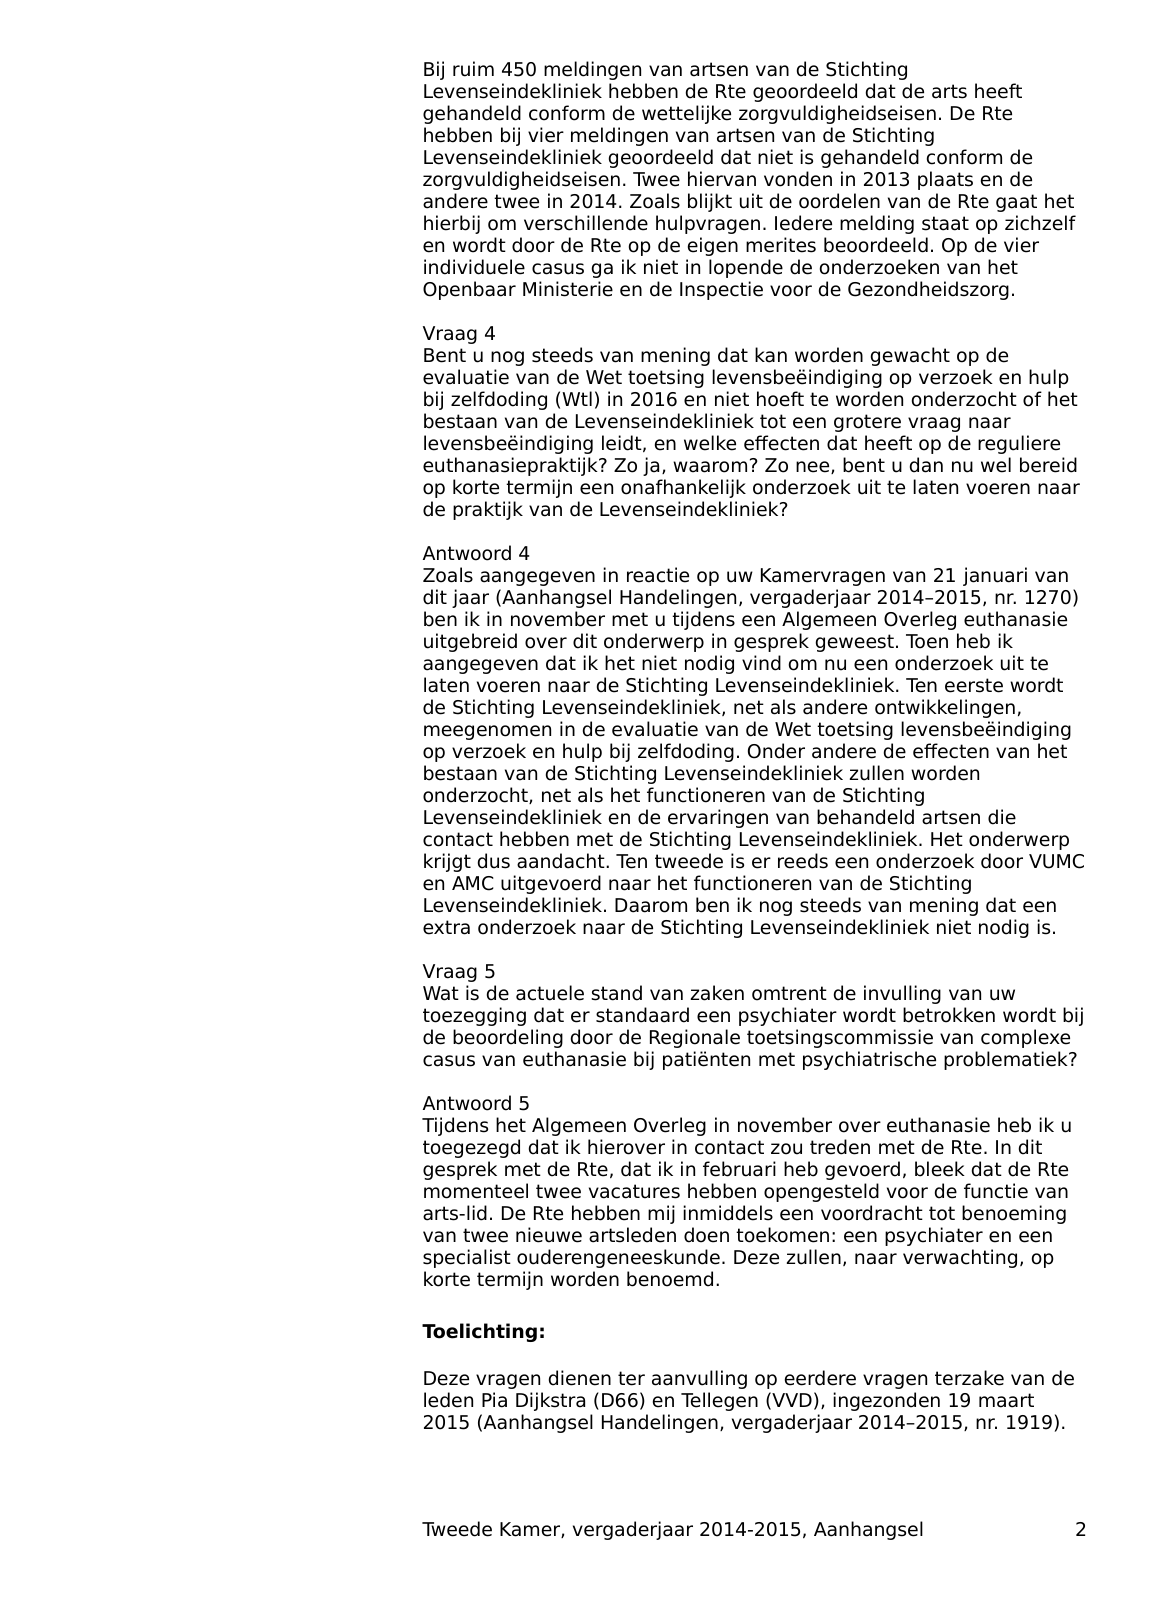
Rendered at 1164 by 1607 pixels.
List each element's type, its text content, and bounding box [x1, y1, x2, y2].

text Zoals aangegeven in reactie op uw Kamervragen van 21 januari van dit jaar (Aanhangsel Handelingen, vergaderjaar 2014–2015, nr. 1270) ben ik in november met u tijdens een Algemeen Overleg euthanasie uitgebreid over dit onderwerp in gesprek geweest. Toen heb ik aangegeven dat ik het niet nodig vind om nu een onderzoek uit te laten voeren naar de Stichting Levenseindekliniek. Ten eerste wordt de Stichting Levenseindekliniek, net als andere ontwikkelingen, meegenomen in de evaluatie van de Wet toetsing levensbeëindiging op verzoek en hulp bij zelfdoding. Onder andere de effecten van het bestaan van de Stichting Levenseindekliniek zullen worden onderzocht, net als het functioneren van de Stichting Levenseindekliniek en de ervaringen van behandeld artsen die contact hebben met de Stichting Levenseindekliniek. Het onderwerp krijgt dus aandacht. Ten tweede is er reeds een onderzoek door VUMC en AMC uitgevoerd naar het functioneren van de Stichting Levenseindekliniek. Daarom ben ik nog steeds van mening dat een extra onderzoek naar de Stichting Levenseindekliniek niet nodig is. [422, 565, 1087, 939]
text Bij ruim 450 meldingen van artsen van de Stichting Levenseindekliniek hebben de Rte geoordeeld dat de arts heeft gehandeld conform de wettelijke zorgvuldigheidseisen. De Rte hebben bij vier meldingen van artsen van de Stichting Levenseindekliniek geoordeeld dat niet is gehandeld conform de zorgvuldigheidseisen. Twee hiervan vonden in 2013 plaats en de andere twee in 2014. Zoals blijkt uit de oordelen van de Rte gaat het hierbij om verschillende hulpvragen. Iedere melding staat op zichzelf en wordt door de Rte op de eigen merites beoordeeld. Op de vier individuele casus ga ik niet in lopende de onderzoeken van het Openbaar Ministerie en de Inspectie voor de Gezondheidszorg. [422, 59, 1087, 301]
subtitle Toelichting: [422, 1321, 1087, 1343]
text Antwoord 5 [422, 1093, 1087, 1115]
text Antwoord 4 [422, 543, 1087, 565]
text Deze vragen dienen ter aanvulling op eerdere vragen terzake van de leden Pia Dijkstra (D66) en Tellegen (VVD), ingezonden 19 maart 2015 (Aanhangsel Handelingen, vergaderjaar 2014–2015, nr. 1919). [422, 1368, 1087, 1434]
text Bent u nog steeds van mening dat kan worden gewacht op de evaluatie van de Wet toetsing levensbeëindiging op verzoek en hulp bij zelfdoding (Wtl) in 2016 en niet hoeft te worden onderzocht of het bestaan van de Levenseindekliniek tot een grotere vraag naar levensbeëindiging leidt, en welke effecten dat heeft op de reguliere euthanasiepraktijk? Zo ja, waarom? Zo nee, bent u dan nu wel bereid op korte termijn een onafhankelijk onderzoek uit te laten voeren naar de praktijk van de Levenseindekliniek? [422, 345, 1087, 521]
text Vraag 4 [422, 323, 1087, 345]
text Vraag 5 [422, 961, 1087, 983]
text Tijdens het Algemeen Overleg in november over euthanasie heb ik u toegezegd dat ik hierover in contact zou treden met de Rte. In dit gesprek met de Rte, dat ik in februari heb gevoerd, bleek dat de Rte momenteel twee vacatures hebben opengesteld voor de functie van arts-lid. De Rte hebben mij inmiddels een voordracht tot benoeming van twee nieuwe artsleden doen toekomen: een psychiater en een specialist ouderengeneeskunde. Deze zullen, naar verwachting, op korte termijn worden benoemd. [422, 1115, 1087, 1291]
text Wat is de actuele stand van zaken omtrent de invulling van uw toezegging dat er standaard een psychiater wordt betrokken wordt bij de beoordeling door de Regionale toetsingscommissie van complexe casus van euthanasie bij patiënten met psychiatrische problematiek? [422, 983, 1087, 1071]
